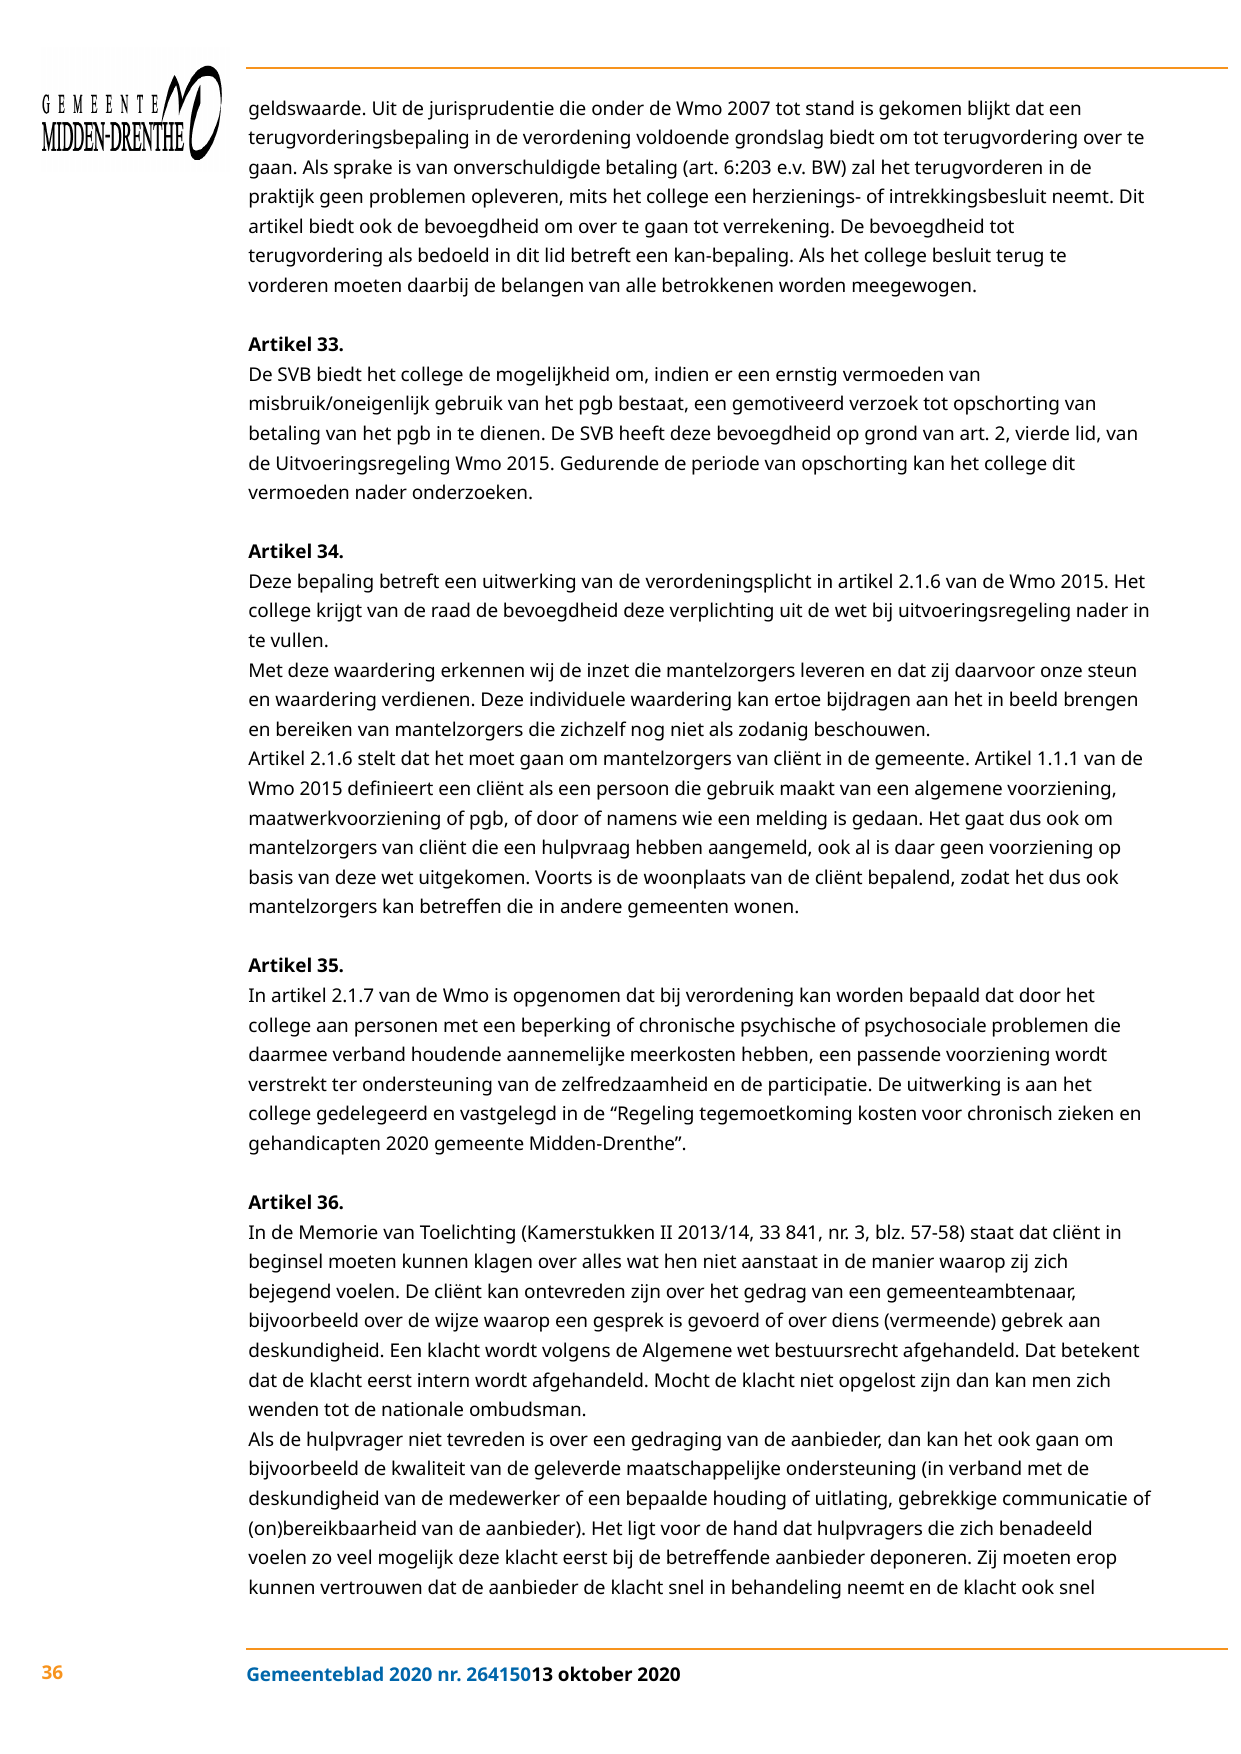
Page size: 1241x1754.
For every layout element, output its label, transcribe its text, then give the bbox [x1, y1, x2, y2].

text Met deze waardering erkennen wij de inzet die mantelzorgers leveren en dat zij daarvoor onze steun en waardering verdienen. Deze individuele waardering kan ertoe bijdragen aan het in beeld brengen en bereiken van mantelzorgers die zichzelf nog niet als zodanig beschouwen. [248, 657, 1152, 742]
text Artikel 33. [248, 331, 1152, 357]
text Artikel 35. [248, 953, 1152, 978]
text De SVB biedt het college de mogelijkheid om, indien er een ernstig vermoeden van misbruik/oneigenlijk gebruik van het pgb bestaat, een gemotiveerd verzoek tot opschorting van betaling van het pgb in te dienen. De SVB heeft deze bevoegdheid op grond van art. 2, vierde lid, van de Uitvoeringsregeling Wmo 2015. Gedurende de periode van opschorting kan het college dit vermoeden nader onderzoeken. [248, 361, 1152, 505]
text Artikel 2.1.6 stelt dat het moet gaan om mantelzorgers van cliënt in de gemeente. Artikel 1.1.1 van de Wmo 2015 definieert een cliënt als een persoon die gebruik maakt van een algemene voorziening, maatwerkvoorziening of pgb, of door of namens wie een melding is gedaan. Het gaat dus ook om mantelzorgers van cliënt die een hulpvraag hebben aangemeld, ook al is daar geen voorziening op basis van deze wet uitgekomen. Voorts is de woonplaats van de cliënt bepalend, zodat het dus ook mantelzorgers kan betreffen die in andere gemeenten wonen. [248, 746, 1152, 919]
text Artikel 34. [248, 538, 1152, 564]
text geldswaarde. Uit de jurisprudentie die onder de Wmo 2007 tot stand is gekomen blijkt dat een terugvorderingsbepaling in de verordening voldoende grondslag biedt om tot terugvordering over te gaan. Als sprake is van onverschuldigde betaling (art. 6:203 e.v. BW) zal het terugvorderen in de praktijk geen problemen opleveren, mits het college een herzienings- of intrekkingsbesluit neemt. Dit artikel biedt ook de bevoegdheid om over te gaan tot verrekening. De bevoegdheid tot terugvordering als bedoeld in dit lid betreft een kan-bepaling. Als het college besluit terug te vorderen moeten daarbij de belangen van alle betrokkenen worden meegewogen. [248, 95, 1152, 298]
text Artikel 36. [248, 1189, 1152, 1215]
text In de Memorie van Toelichting (Kamerstukken II 2013/14, 33 841, nr. 3, blz. 57-58) staat dat cliënt in beginsel moeten kunnen klagen over alles wat hen niet aanstaat in de manier waarop zij zich bejegend voelen. De cliënt kan ontevreden zijn over het gedrag van een gemeenteambtenaar, bijvoorbeeld over de wijze waarop een gesprek is gevoerd of over diens (vermeende) gebrek aan deskundigheid. Een klacht wordt volgens de Algemene wet bestuursrecht afgehandeld. Dat betekent dat de klacht eerst intern wordt afgehandeld. Mocht de klacht niet opgelost zijn dan kan men zich wenden tot de nationale ombudsman. [248, 1219, 1152, 1422]
text Als de hulpvrager niet tevreden is over een gedraging van de aanbieder, dan kan het ook gaan om bijvoorbeeld de kwaliteit van de geleverde maatschappelijke ondersteuning (in verband met de deskundigheid van de medewerker of een bepaalde houding of uitlating, gebrekkige communicatie of (on)bereikbaarheid van de aanbieder). Het ligt voor de hand dat hulpvragers die zich benadeeld voelen zo veel mogelijk deze klacht eerst bij de betreffende aanbieder deponeren. Zij moeten erop kunnen vertrouwen dat de aanbieder de klacht snel in behandeling neemt en de klacht ook snel [248, 1426, 1152, 1600]
text In artikel 2.1.7 van de Wmo is opgenomen dat bij verordening kan worden bepaald dat door het college aan personen met een beperking of chronische psychische of psychosociale problemen die daarmee verband houdende aannemelijke meerkosten hebben, een passende voorziening wordt verstrekt ter ondersteuning van de zelfredzaamheid en de participatie. De uitwerking is aan het college gedelegeerd en vastgelegd in de “Regeling tegemoetkoming kosten voor chronisch zieken en gehandicapten 2020 gemeente Midden-Drenthe”. [248, 982, 1152, 1156]
text Deze bepaling betreft een uitwerking van de verordeningsplicht in artikel 2.1.6 van de Wmo 2015. Het college krijgt van de raad de bevoegdheid deze verplichting uit de wet bij uitvoeringsregeling nader in te vullen. [248, 568, 1152, 653]
picture [41, 47, 231, 172]
